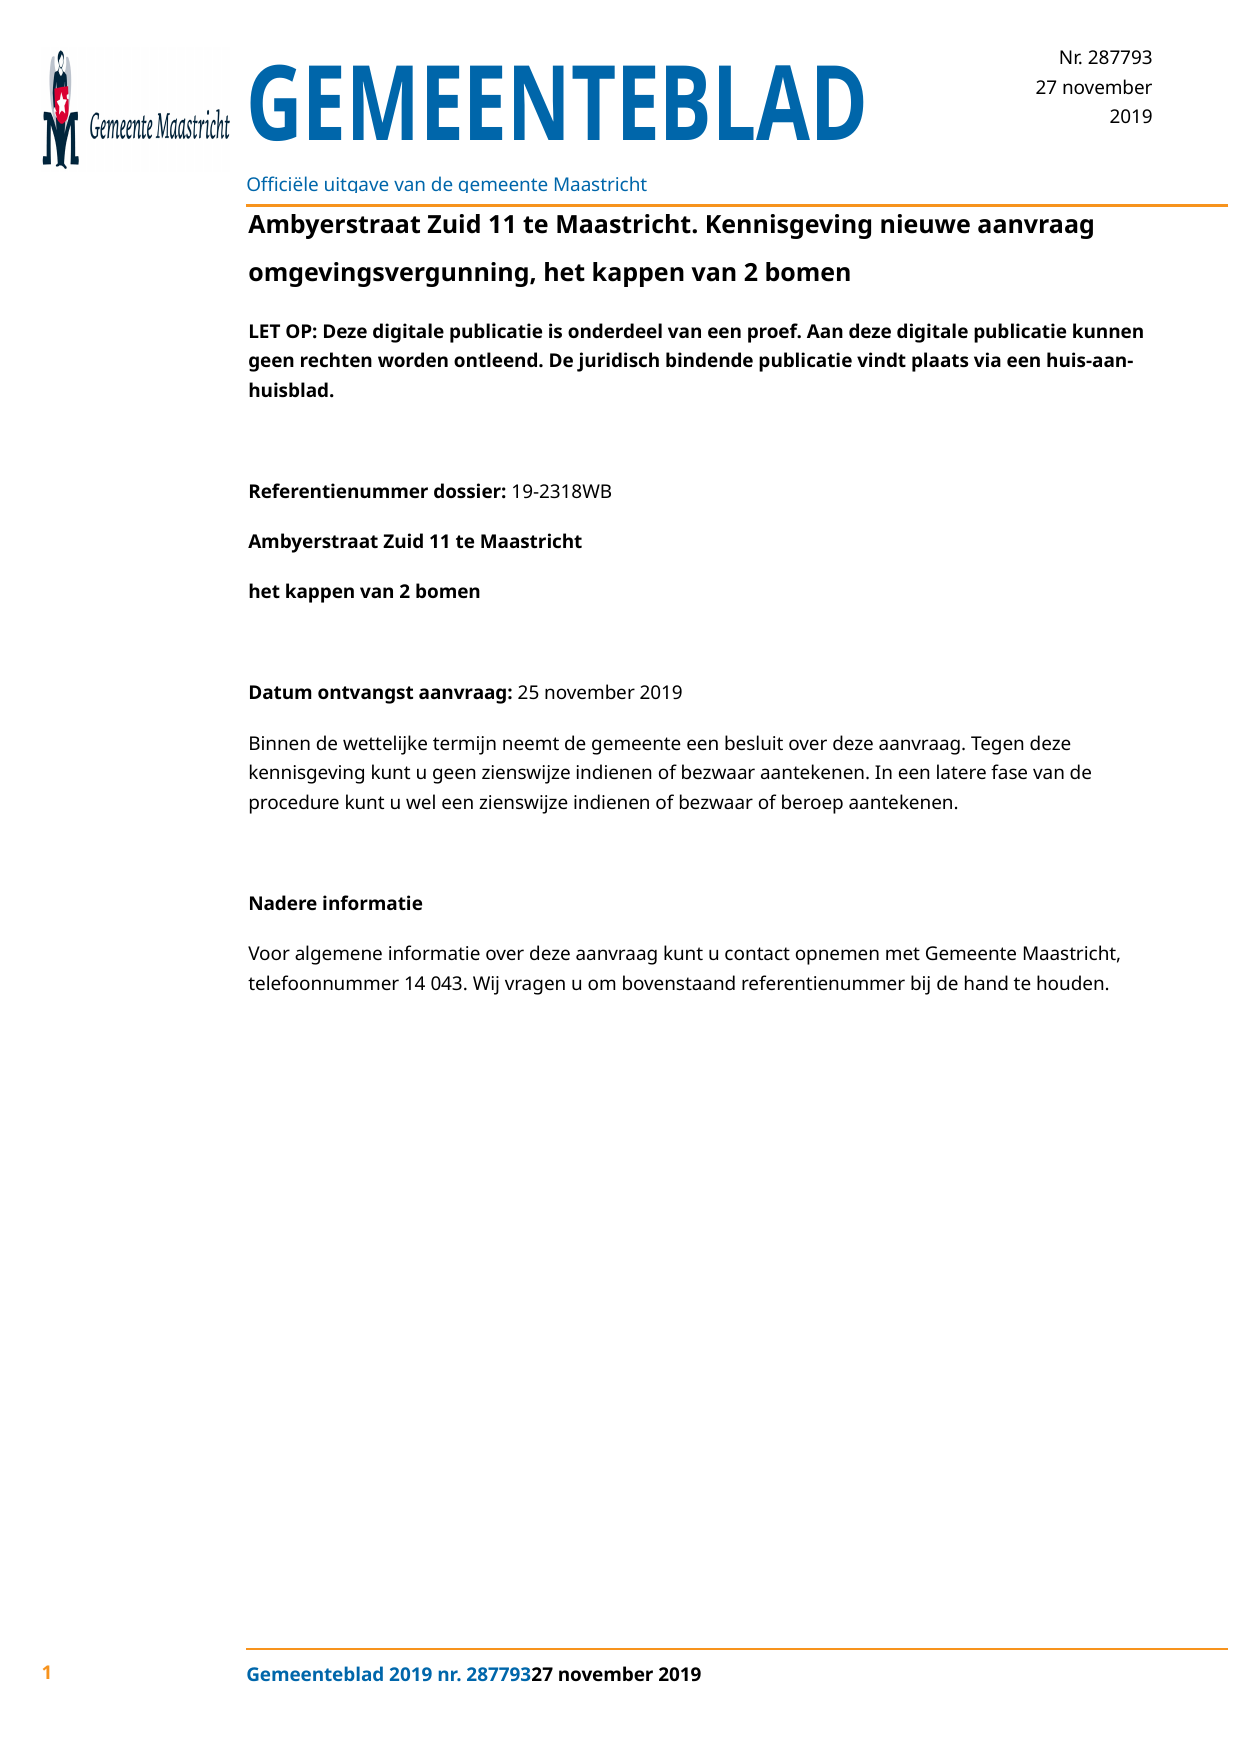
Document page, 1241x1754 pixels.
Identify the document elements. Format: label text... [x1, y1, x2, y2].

picture [41, 47, 231, 172]
text Voor algemene informatie over deze aanvraag kunt u contact opnemen met Gemeente Maastricht, telefoonnummer 14 043. Wij vragen u om bovenstaand referentienummer bij de hand te houden. [248, 940, 1152, 996]
text Nadere informatie [248, 890, 1152, 916]
text Datum ontvangst aanvraag: 25 november 2019 [248, 679, 1152, 705]
text Ambyerstraat Zuid 11 te Maastricht. Kennisgeving nieuwe aanvraag omgevingsvergunning, het kappen van 2 bomen [248, 207, 1152, 288]
text LET OP: Deze digitale publicatie is onderdeel van een proef. Aan deze digitale publicatie kunnen geen rechten worden ontleend. De juridisch bindende publicatie vindt plaats via een huis-aan-huisblad. [248, 318, 1152, 403]
text Ambyerstraat Zuid 11 te Maastricht [248, 528, 1152, 554]
text Binnen de wettelijke termijn neemt de gemeente een besluit over deze aanvraag. Tegen deze kennisgeving kunt u geen zienswijze indienen of bezwaar aantekenen. In een latere fase van de procedure kunt u wel een zienswijze indienen of bezwaar of beroep aantekenen. [248, 730, 1152, 815]
text Referentienummer dossier: 19-2318WB [248, 478, 1152, 504]
text het kappen van 2 bomen [248, 579, 1152, 604]
